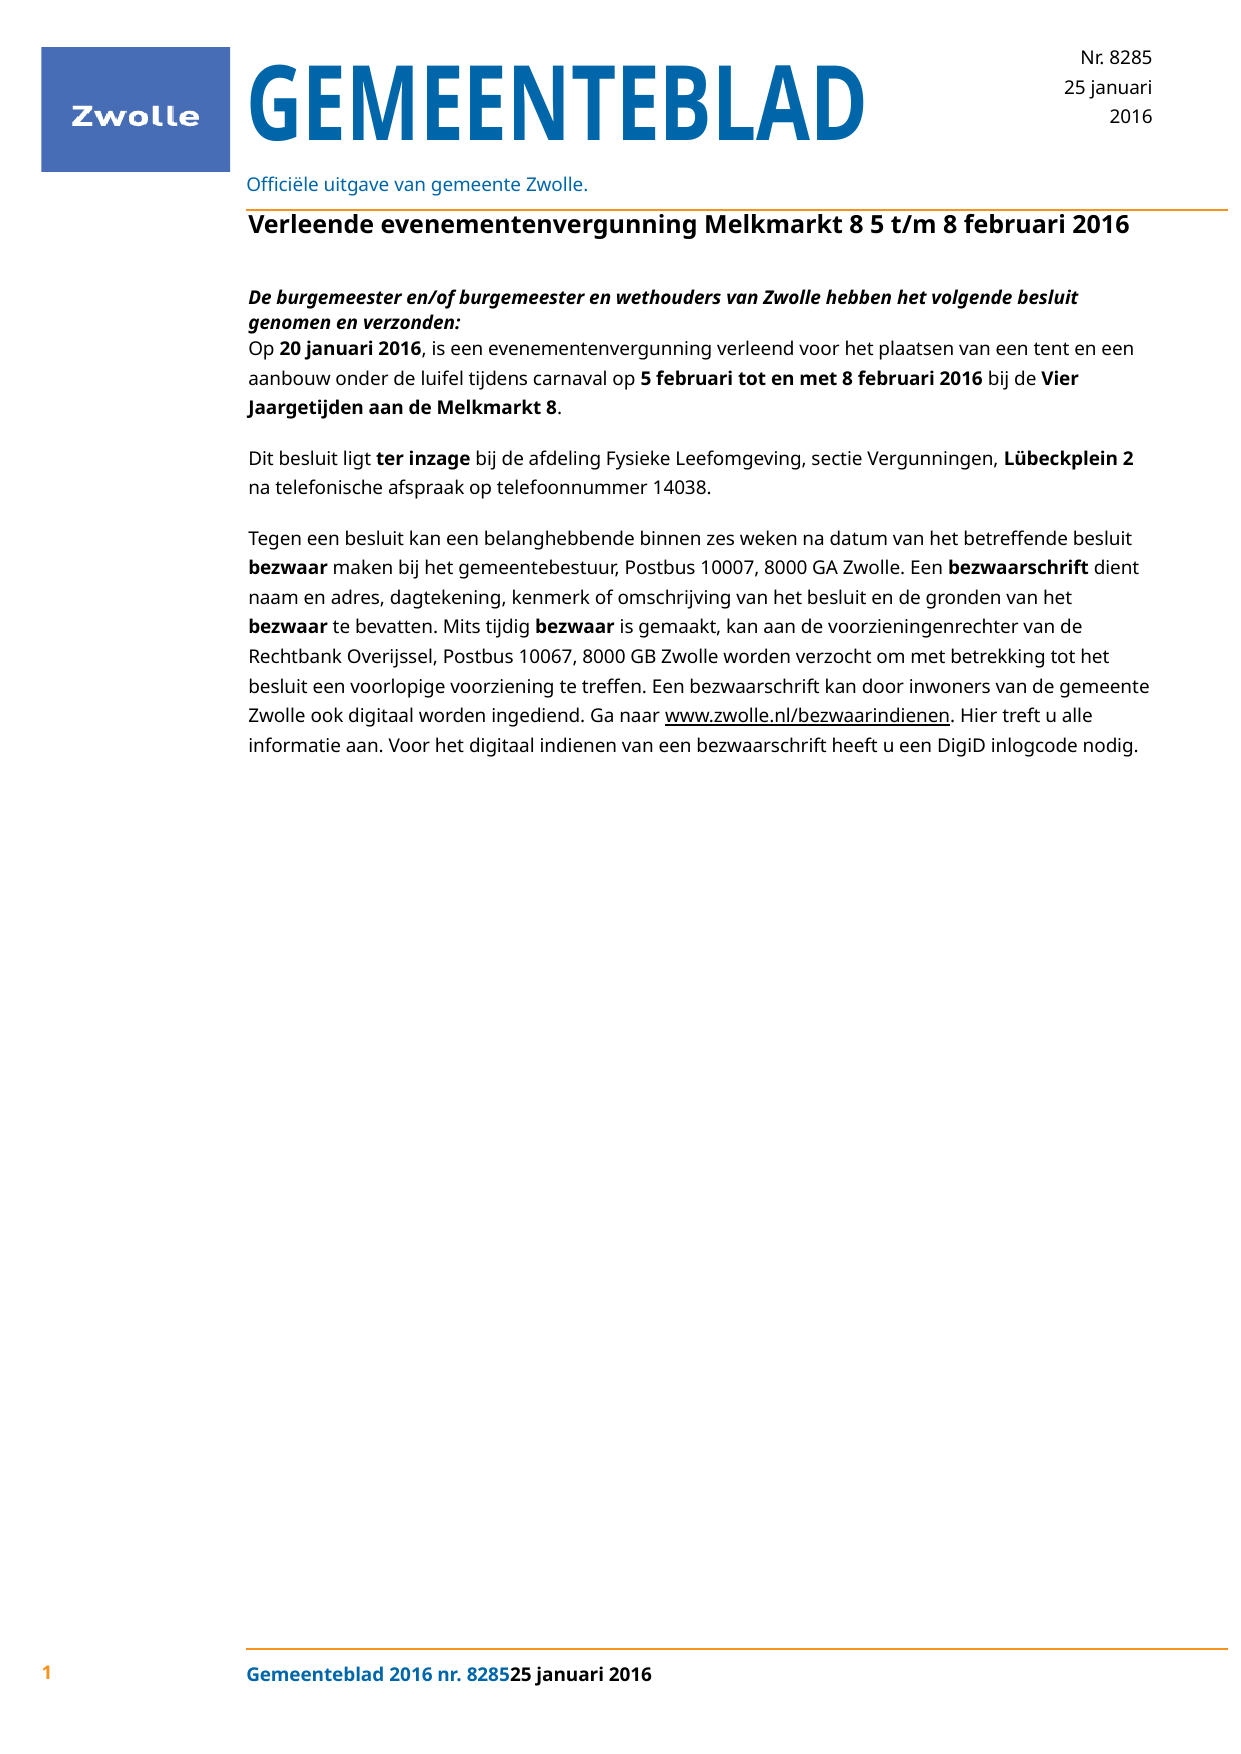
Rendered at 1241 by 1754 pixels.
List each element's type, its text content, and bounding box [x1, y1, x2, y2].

text Verleende evenementenvergunning Melkmarkt 8 5 t/m 8 februari 2016 [248, 211, 1152, 241]
text Dit besluit ligt ter inzage bij de afdeling Fysieke Leefomgeving, sectie Vergunningen, Lübeckplein 2 na telefonische afspraak op telefoonnummer 14038. [248, 445, 1152, 500]
text De burgemeester en/of burgemeester en wethouders van Zwolle hebben het volgende besluit genomen en verzonden: [248, 284, 1152, 335]
text Tegen een besluit kan een belanghebbende binnen zes weken na datum van het betreffende besluit bezwaar maken bij het gemeentebestuur, Postbus 10007, 8000 GA Zwolle. Een bezwaarschrift dient naam en adres, dagtekening, kenmerk of omschrijving van het besluit en de gronden van het bezwaar te bevatten. Mits tijdig bezwaar is gemaakt, kan aan de voorzieningenrechter van de Rechtbank Overijssel, Postbus 10067, 8000 GB Zwolle worden verzocht om met betrekking tot het besluit een voorlopige voorziening te treffen. Een bezwaarschrift kan door inwoners van de gemeente Zwolle ook digitaal worden ingediend. Ga naar www.zwolle.nl/bezwaarindienen. Hier treft u alle informatie aan. Voor het digitaal indienen van een bezwaarschrift heeft u een DigiD inlogcode nodig. [248, 525, 1152, 758]
picture [41, 47, 231, 172]
text Op 20 januari 2016, is een evenementenvergunning verleend voor het plaatsen van een tent en een aanbouw onder de luifel tijdens carnaval op 5 februari tot en met 8 februari 2016 bij de Vier Jaargetijden aan de Melkmarkt 8. [248, 335, 1152, 420]
